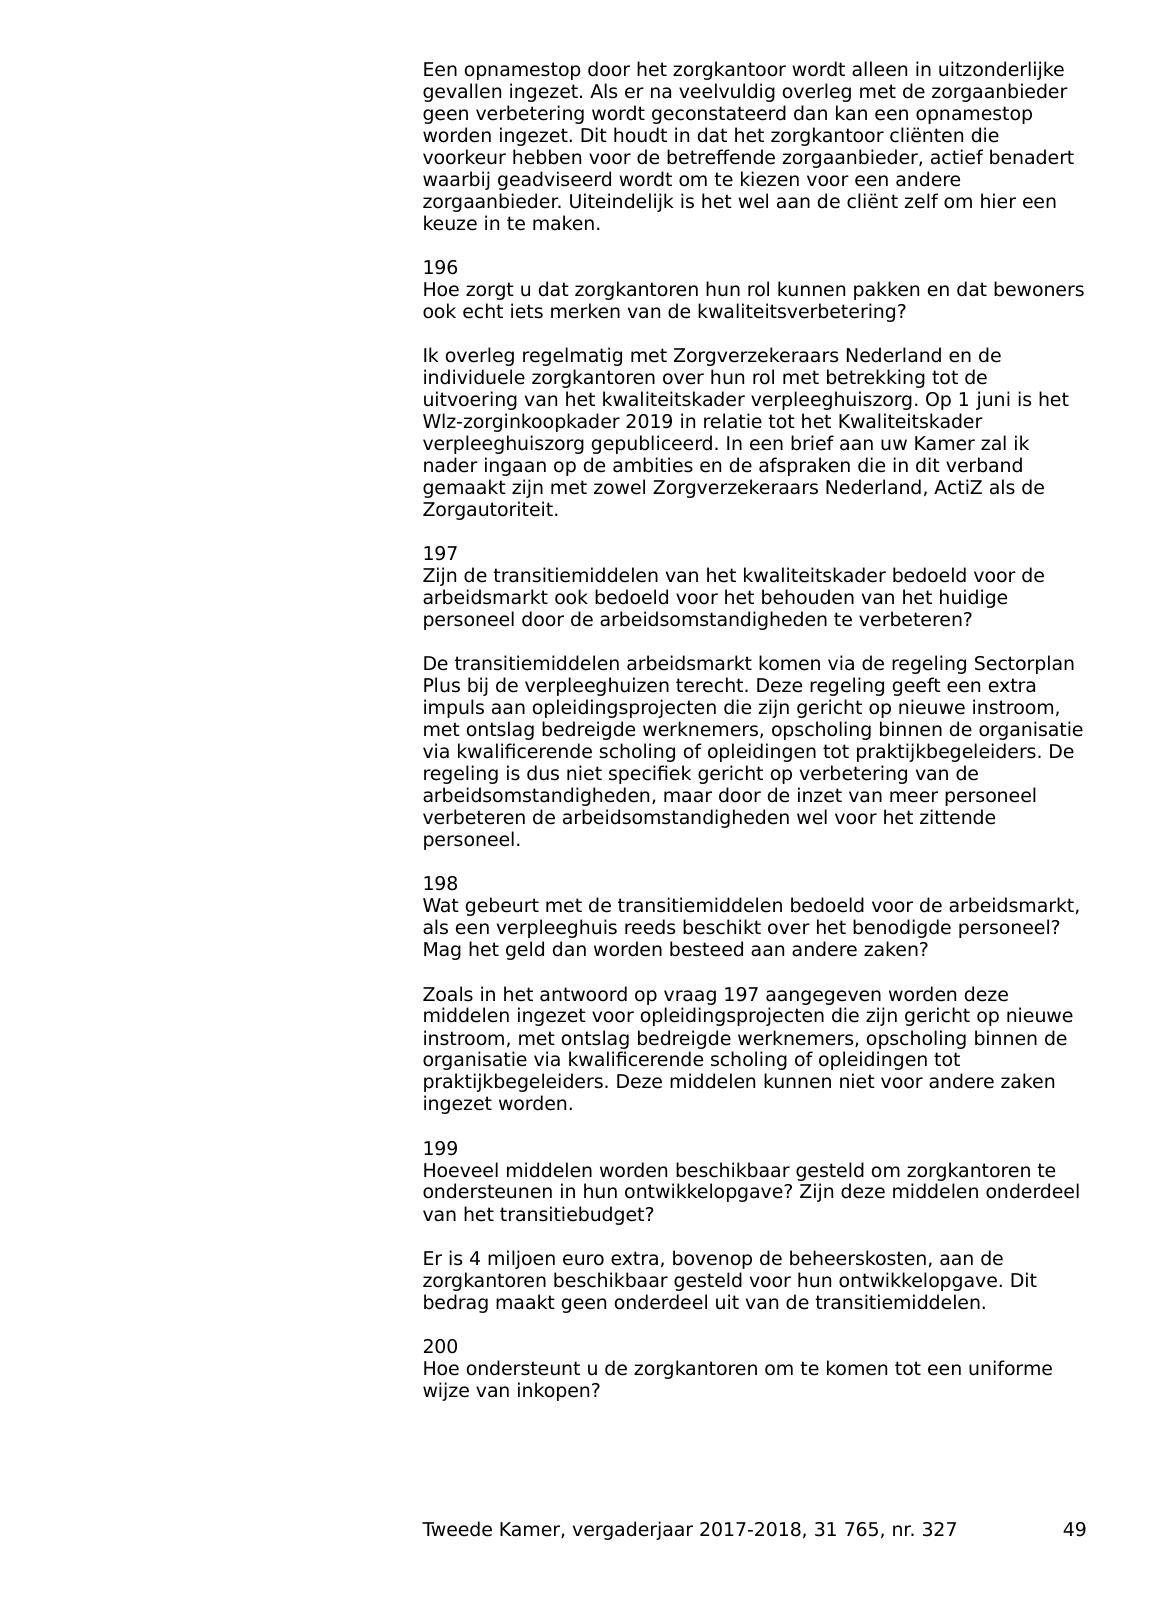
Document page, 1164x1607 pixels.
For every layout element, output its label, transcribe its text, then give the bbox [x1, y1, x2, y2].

text Een opnamestop door het zorgkantoor wordt alleen in uitzonderlijke gevallen ingezet. Als er na veelvuldig overleg met de zorgaanbieder geen verbetering wordt geconstateerd dan kan een opnamestop worden ingezet. Dit houdt in dat het zorgkantoor cliënten die voorkeur hebben voor de betreffende zorgaanbieder, actief benadert waarbij geadviseerd wordt om te kiezen voor een andere zorgaanbieder. Uiteindelijk is het wel aan de cliënt zelf om hier een keuze in te maken. [422, 59, 1087, 235]
text Ik overleg regelmatig met Zorgverzekeraars Nederland en de individuele zorgkantoren over hun rol met betrekking tot de uitvoering van het kwaliteitskader verpleeghuiszorg. Op 1 juni is het Wlz-zorginkoopkader 2019 in relatie tot het Kwaliteitskader verpleeghuiszorg gepubliceerd. In een brief aan uw Kamer zal ik nader ingaan op de ambities en de afspraken die in dit verband gemaakt zijn met zowel Zorgverzekeraars Nederland, ActiZ als de Zorgautoriteit. [422, 345, 1087, 521]
text Hoeveel middelen worden beschikbaar gesteld om zorgkantoren te ondersteunen in hun ontwikkelopgave? Zijn deze middelen onderdeel van het transitiebudget? [422, 1159, 1087, 1225]
text 198 [422, 873, 1087, 895]
text De transitiemiddelen arbeidsmarkt komen via de regeling Sectorplan Plus bij de verpleeghuizen terecht. Deze regeling geeft een extra impuls aan opleidingsprojecten die zijn gericht op nieuwe instroom, met ontslag bedreigde werknemers, opscholing binnen de organisatie via kwalificerende scholing of opleidingen tot praktijkbegeleiders. De regeling is dus niet specifiek gericht op verbetering van de arbeidsomstandigheden, maar door de inzet van meer personeel verbeteren de arbeidsomstandigheden wel voor het zittende personeel. [422, 653, 1087, 851]
text Wat gebeurt met de transitiemiddelen bedoeld voor de arbeidsmarkt, als een verpleeghuis reeds beschikt over het benodigde personeel? Mag het geld dan worden besteed aan andere zaken? [422, 895, 1087, 961]
text Zoals in het antwoord op vraag 197 aangegeven worden deze middelen ingezet voor opleidingsprojecten die zijn gericht op nieuwe instroom, met ontslag bedreigde werknemers, opscholing binnen de organisatie via kwalificerende scholing of opleidingen tot praktijkbegeleiders. Deze middelen kunnen niet voor andere zaken ingezet worden. [422, 983, 1087, 1115]
text Zijn de transitiemiddelen van het kwaliteitskader bedoeld voor de arbeidsmarkt ook bedoeld voor het behouden van het huidige personeel door de arbeidsomstandigheden te verbeteren? [422, 565, 1087, 631]
text 196 [422, 257, 1087, 279]
text 199 [422, 1137, 1087, 1159]
text 197 [422, 543, 1087, 565]
text 200 [422, 1336, 1087, 1358]
text Hoe zorgt u dat zorgkantoren hun rol kunnen pakken en dat bewoners ook echt iets merken van de kwaliteitsverbetering? [422, 279, 1087, 323]
text Er is 4 miljoen euro extra, bovenop de beheerskosten, aan de zorgkantoren beschikbaar gesteld voor hun ontwikkelopgave. Dit bedrag maakt geen onderdeel uit van de transitiemiddelen. [422, 1248, 1087, 1313]
text Hoe ondersteunt u de zorgkantoren om te komen tot een uniforme wijze van inkopen? [422, 1358, 1087, 1402]
